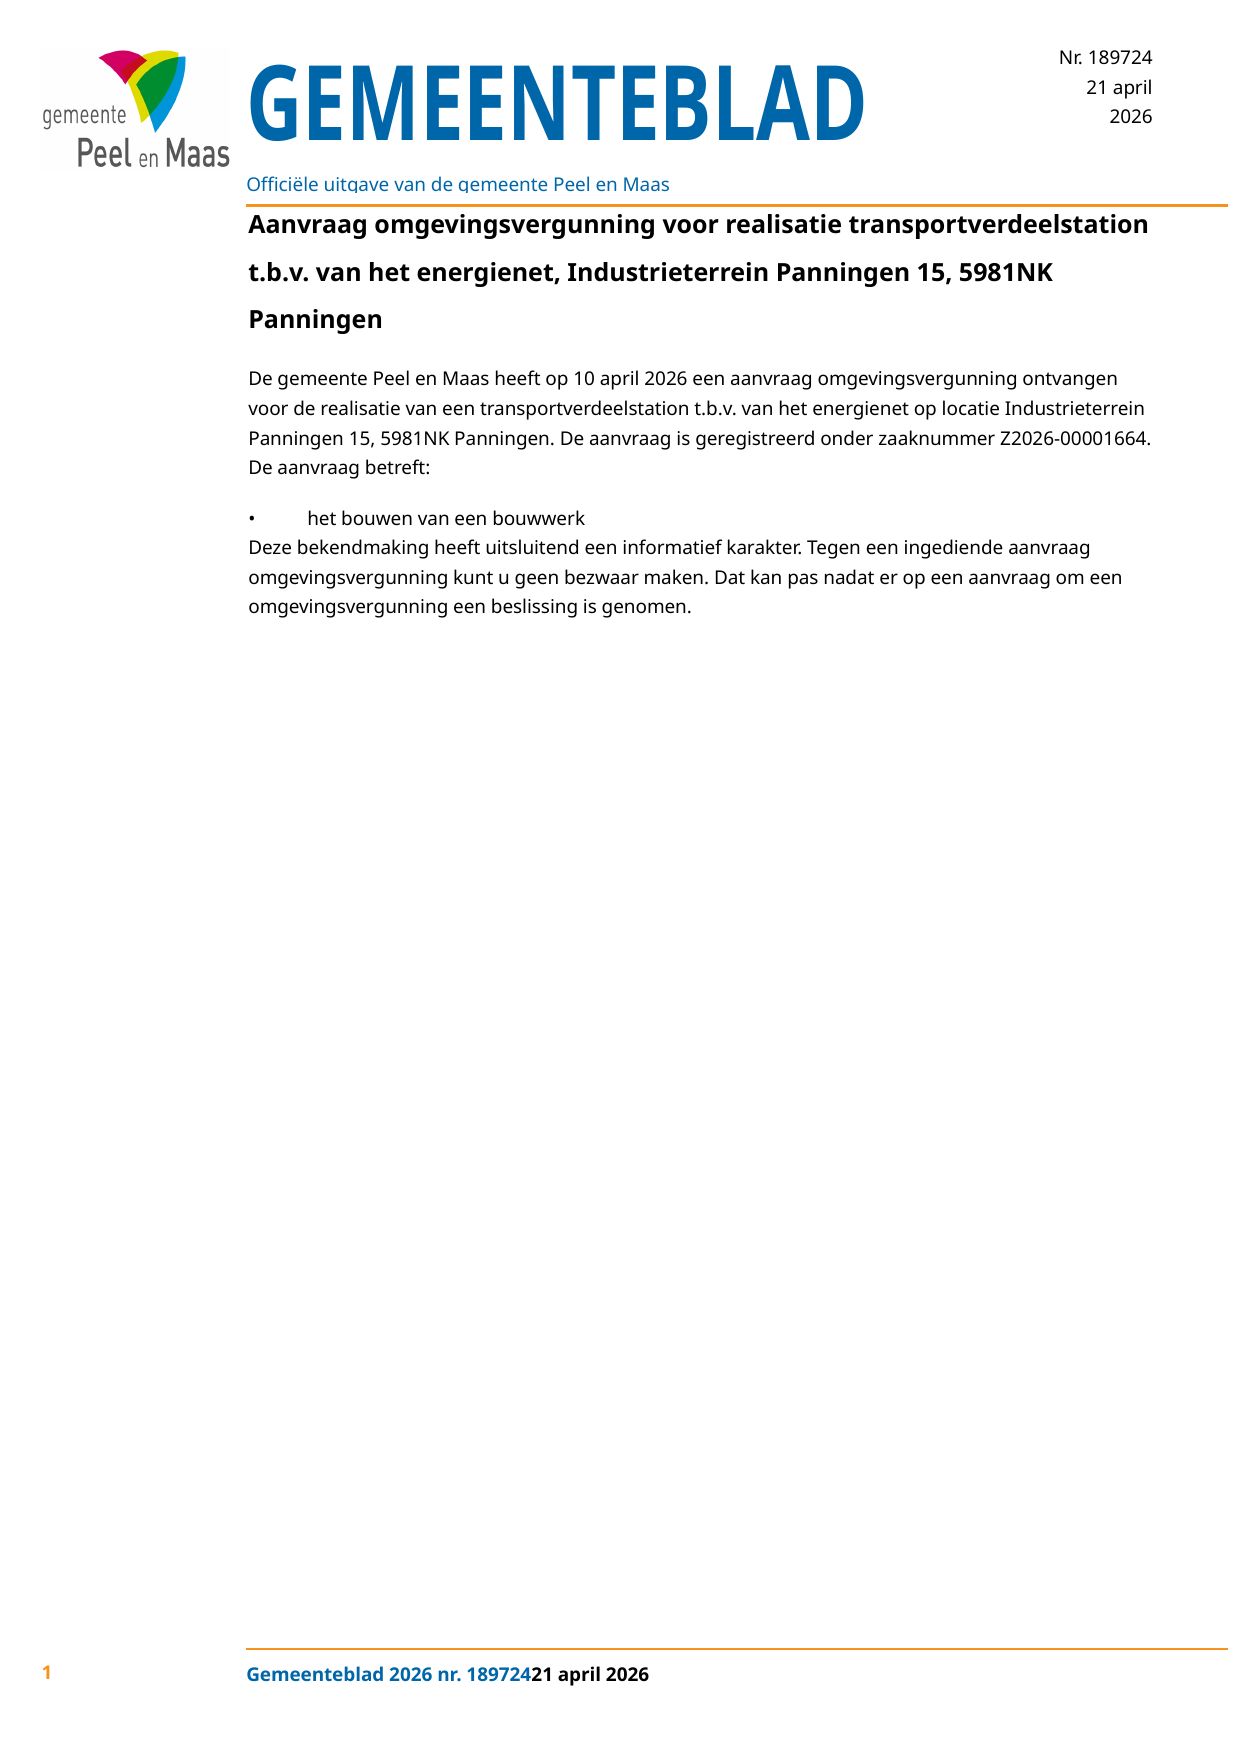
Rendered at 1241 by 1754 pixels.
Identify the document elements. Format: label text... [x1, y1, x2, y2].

text Aanvraag omgevingsvergunning voor realisatie transportverdeelstation t.b.v. van het energienet, Industrieterrein Panningen 15, 5981NK Panningen [248, 207, 1152, 336]
text Deze bekendmaking heeft uitsluitend een informatief karakter. Tegen een ingediende aanvraag omgevingsvergunning kunt u geen bezwaar maken. Dat kan pas nadat er op een aanvraag om een omgevingsvergunning een beslissing is genomen. [248, 534, 1152, 619]
list het bouwen van een bouwwerk [248, 505, 1152, 530]
picture [41, 47, 231, 172]
text De gemeente Peel en Maas heeft op 10 april 2026 een aanvraag omgevingsvergunning ontvangen voor de realisatie van een transportverdeelstation t.b.v. van het energienet op locatie Industrieterrein Panningen 15, 5981NK Panningen. De aanvraag is geregistreerd onder zaaknummer Z2026-00001664. De aanvraag betreft: [248, 366, 1152, 480]
